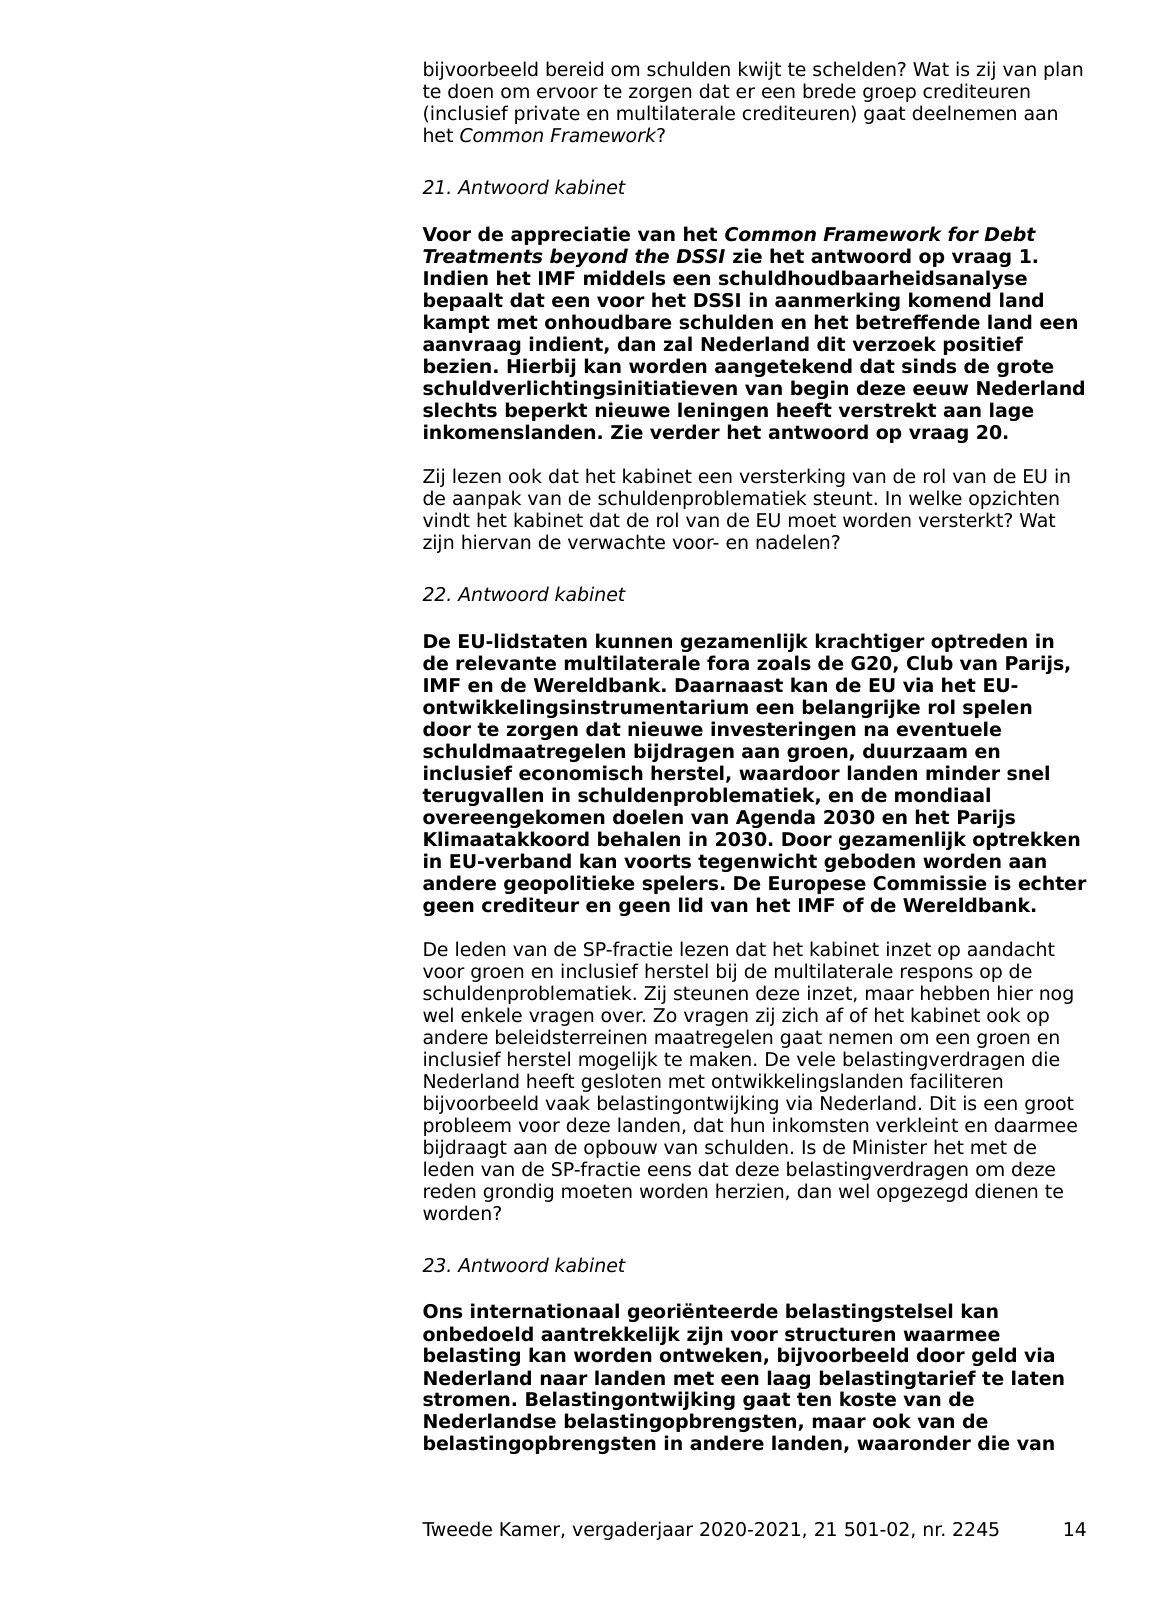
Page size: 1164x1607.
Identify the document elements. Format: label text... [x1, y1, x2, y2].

text Zij lezen ook dat het kabinet een versterking van de rol van de EU in de aanpak van de schuldenproblematiek steunt. In welke opzichten vindt het kabinet dat de rol van de EU moet worden versterkt? Wat zijn hiervan de verwachte voor- en nadelen? [422, 466, 1087, 554]
subtitle 22. Antwoord kabinet [422, 584, 1087, 606]
text Voor de appreciatie van het Common Framework for Debt Treatments beyond the DSSI zie het antwoord op vraag 1. Indien het IMF middels een schuldhoudbaarheidsanalyse bepaalt dat een voor het DSSI in aanmerking komend land kampt met onhoudbare schulden en het betreffende land een aanvraag indient, dan zal Nederland dit verzoek positief bezien. Hierbij kan worden aangetekend dat sinds de grote schuldverlichtingsinitiatieven van begin deze eeuw Nederland slechts beperkt nieuwe leningen heeft verstrekt aan lage inkomenslanden. Zie verder het antwoord op vraag 20. [422, 224, 1087, 444]
text De EU-lidstaten kunnen gezamenlijk krachtiger optreden in de relevante multilaterale fora zoals de G20, Club van Parijs, IMF en de Wereldbank. Daarnaast kan de EU via het EU- ontwikkelingsinstrumentarium een belangrijke rol spelen door te zorgen dat nieuwe investeringen na eventuele schuldmaatregelen bijdragen aan groen, duurzaam en inclusief economisch herstel, waardoor landen minder snel terugvallen in schuldenproblematiek, en de mondiaal overeengekomen doelen van Agenda 2030 en het Parijs Klimaatakkoord behalen in 2030. Door gezamenlijk optrekken in EU-verband kan voorts tegenwicht geboden worden aan andere geopolitieke spelers. De Europese Commissie is echter geen crediteur en geen lid van het IMF of de Wereldbank. [422, 631, 1087, 917]
text Ons internationaal georiënteerde belastingstelsel kan onbedoeld aantrekkelijk zijn voor structuren waarmee belasting kan worden ontweken, bijvoorbeeld door geld via Nederland naar landen met een laag belastingtarief te laten stromen. Belastingontwijking gaat ten koste van de Nederlandse belastingopbrengsten, maar ook van de belastingopbrengsten in andere landen, waaronder die van [422, 1301, 1087, 1455]
text De leden van de SP-fractie lezen dat het kabinet inzet op aandacht voor groen en inclusief herstel bij de multilaterale respons op de schuldenproblematiek. Zij steunen deze inzet, maar hebben hier nog wel enkele vragen over. Zo vragen zij zich af of het kabinet ook op andere beleidsterreinen maatregelen gaat nemen om een groen en inclusief herstel mogelijk te maken. De vele belastingverdragen die Nederland heeft gesloten met ontwikkelingslanden faciliteren bijvoorbeeld vaak belastingontwijking via Nederland. Dit is een groot probleem voor deze landen, dat hun inkomsten verkleint en daarmee bijdraagt aan de opbouw van schulden. Is de Minister het met de leden van de SP-fractie eens dat deze belastingverdragen om deze reden grondig moeten worden herzien, dan wel opgezegd dienen te worden? [422, 939, 1087, 1224]
subtitle 21. Antwoord kabinet [422, 177, 1087, 199]
subtitle 23. Antwoord kabinet [422, 1254, 1087, 1276]
text bijvoorbeeld bereid om schulden kwijt te schelden? Wat is zij van plan te doen om ervoor te zorgen dat er een brede groep crediteuren (inclusief private en multilaterale crediteuren) gaat deelnemen aan het Common Framework? [422, 59, 1087, 147]
